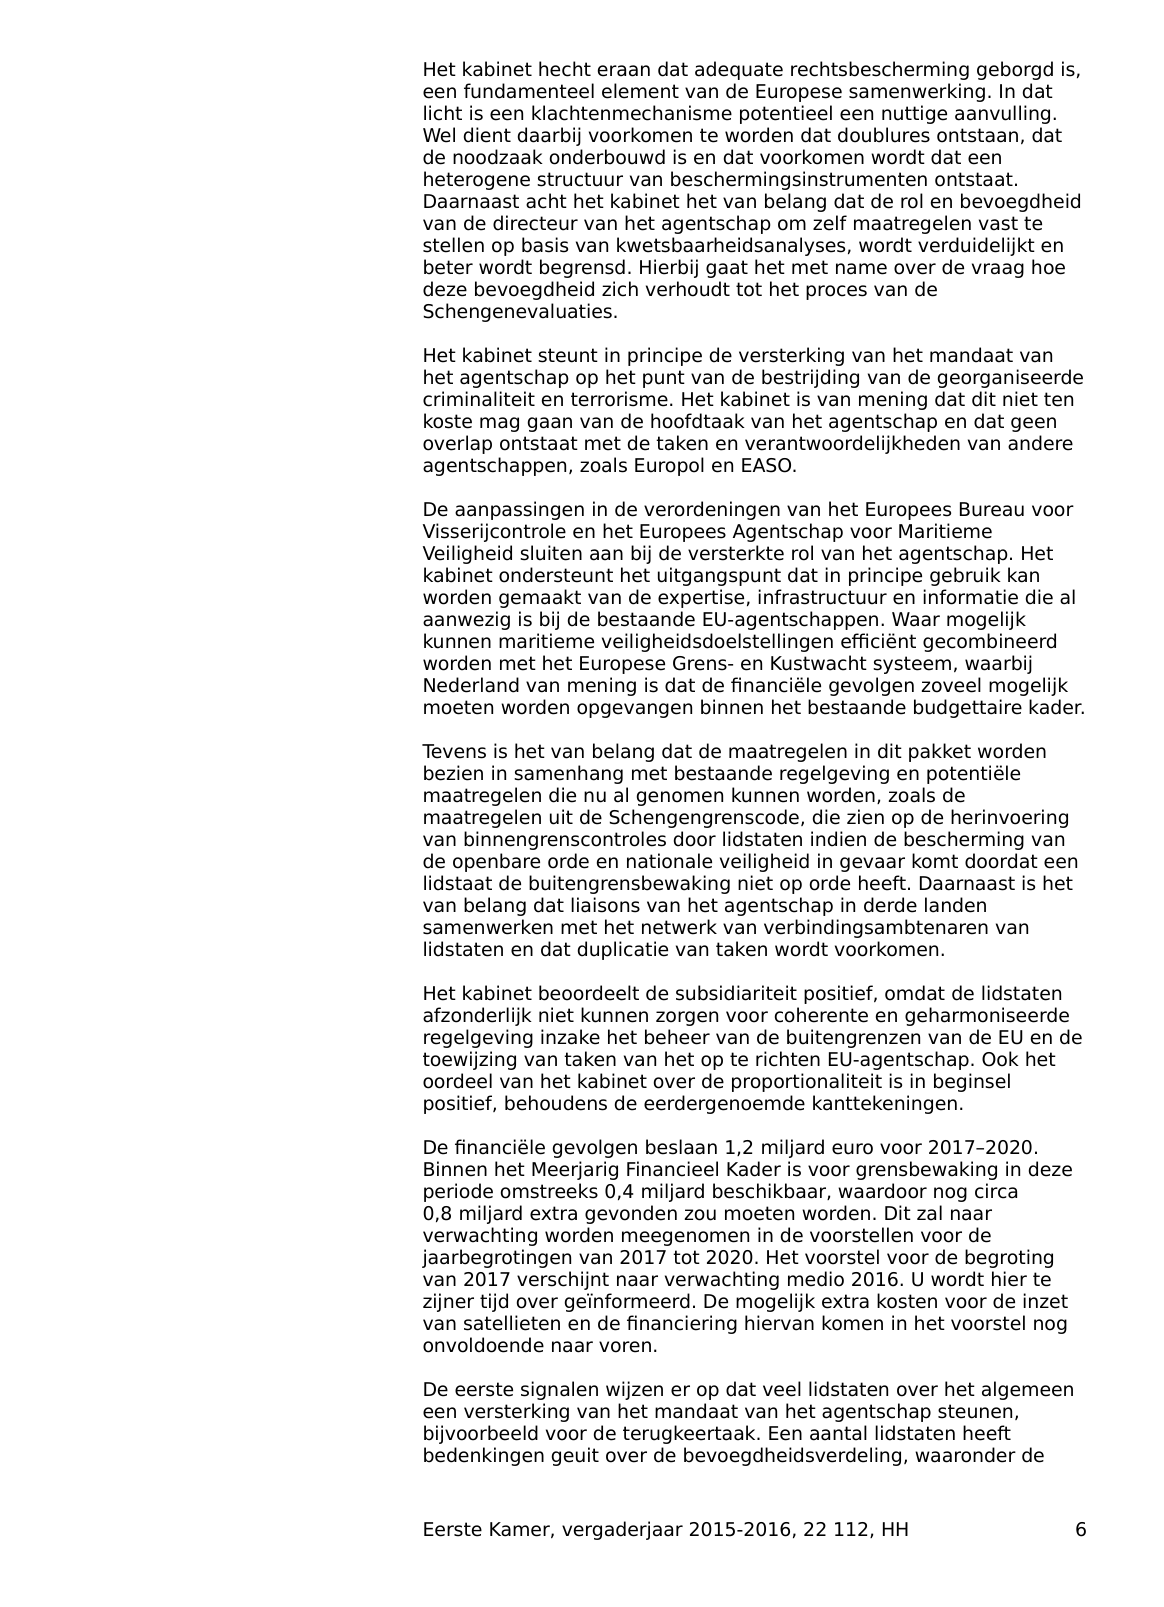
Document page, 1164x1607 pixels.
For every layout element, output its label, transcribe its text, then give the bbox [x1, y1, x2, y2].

text Het kabinet steunt in principe de versterking van het mandaat van het agentschap op het punt van de bestrijding van de georganiseerde criminaliteit en terrorisme. Het kabinet is van mening dat dit niet ten koste mag gaan van de hoofdtaak van het agentschap en dat geen overlap ontstaat met de taken en verantwoordelijkheden van andere agentschappen, zoals Europol en EASO. [422, 345, 1087, 477]
text De aanpassingen in de verordeningen van het Europees Bureau voor Visserijcontrole en het Europees Agentschap voor Maritieme Veiligheid sluiten aan bij de versterkte rol van het agentschap. Het kabinet ondersteunt het uitgangspunt dat in principe gebruik kan worden gemaakt van de expertise, infrastructuur en informatie die al aanwezig is bij de bestaande EU-agentschappen. Waar mogelijk kunnen maritieme veiligheidsdoelstellingen efficiënt gecombineerd worden met het Europese Grens- en Kustwacht systeem, waarbij Nederland van mening is dat de financiële gevolgen zoveel mogelijk moeten worden opgevangen binnen het bestaande budgettaire kader. [422, 499, 1087, 719]
text Tevens is het van belang dat de maatregelen in dit pakket worden bezien in samenhang met bestaande regelgeving en potentiële maatregelen die nu al genomen kunnen worden, zoals de maatregelen uit de Schengengrenscode, die zien op de herinvoering van binnengrenscontroles door lidstaten indien de bescherming van de openbare orde en nationale veiligheid in gevaar komt doordat een lidstaat de buitengrensbewaking niet op orde heeft. Daarnaast is het van belang dat liaisons van het agentschap in derde landen samenwerken met het netwerk van verbindingsambtenaren van lidstaten en dat duplicatie van taken wordt voorkomen. [422, 741, 1087, 961]
text De eerste signalen wijzen er op dat veel lidstaten over het algemeen een versterking van het mandaat van het agentschap steunen, bijvoorbeeld voor de terugkeertaak. Een aantal lidstaten heeft bedenkingen geuit over de bevoegdheidsverdeling, waaronder de [422, 1379, 1087, 1467]
text Het kabinet hecht eraan dat adequate rechtsbescherming geborgd is, een fundamenteel element van de Europese samenwerking. In dat licht is een klachtenmechanisme potentieel een nuttige aanvulling. Wel dient daarbij voorkomen te worden dat doublures ontstaan, dat de noodzaak onderbouwd is en dat voorkomen wordt dat een heterogene structuur van beschermingsinstrumenten ontstaat. Daarnaast acht het kabinet het van belang dat de rol en bevoegdheid van de directeur van het agentschap om zelf maatregelen vast te stellen op basis van kwetsbaarheidsanalyses, wordt verduidelijkt en beter wordt begrensd. Hierbij gaat het met name over de vraag hoe deze bevoegdheid zich verhoudt tot het proces van de Schengenevaluaties. [422, 59, 1087, 323]
text Het kabinet beoordeelt de subsidiariteit positief, omdat de lidstaten afzonderlijk niet kunnen zorgen voor coherente en geharmoniseerde regelgeving inzake het beheer van de buitengrenzen van de EU en de toewijzing van taken van het op te richten EU-agentschap. Ook het oordeel van het kabinet over de proportionaliteit is in beginsel positief, behoudens de eerdergenoemde kanttekeningen. [422, 983, 1087, 1115]
text De financiële gevolgen beslaan 1,2 miljard euro voor 2017–2020. Binnen het Meerjarig Financieel Kader is voor grensbewaking in deze periode omstreeks 0,4 miljard beschikbaar, waardoor nog circa 0,8 miljard extra gevonden zou moeten worden. Dit zal naar verwachting worden meegenomen in de voorstellen voor de jaarbegrotingen van 2017 tot 2020. Het voorstel voor de begroting van 2017 verschijnt naar verwachting medio 2016. U wordt hier te zijner tijd over geïnformeerd. De mogelijk extra kosten voor de inzet van satellieten en de financiering hiervan komen in het voorstel nog onvoldoende naar voren. [422, 1137, 1087, 1357]
